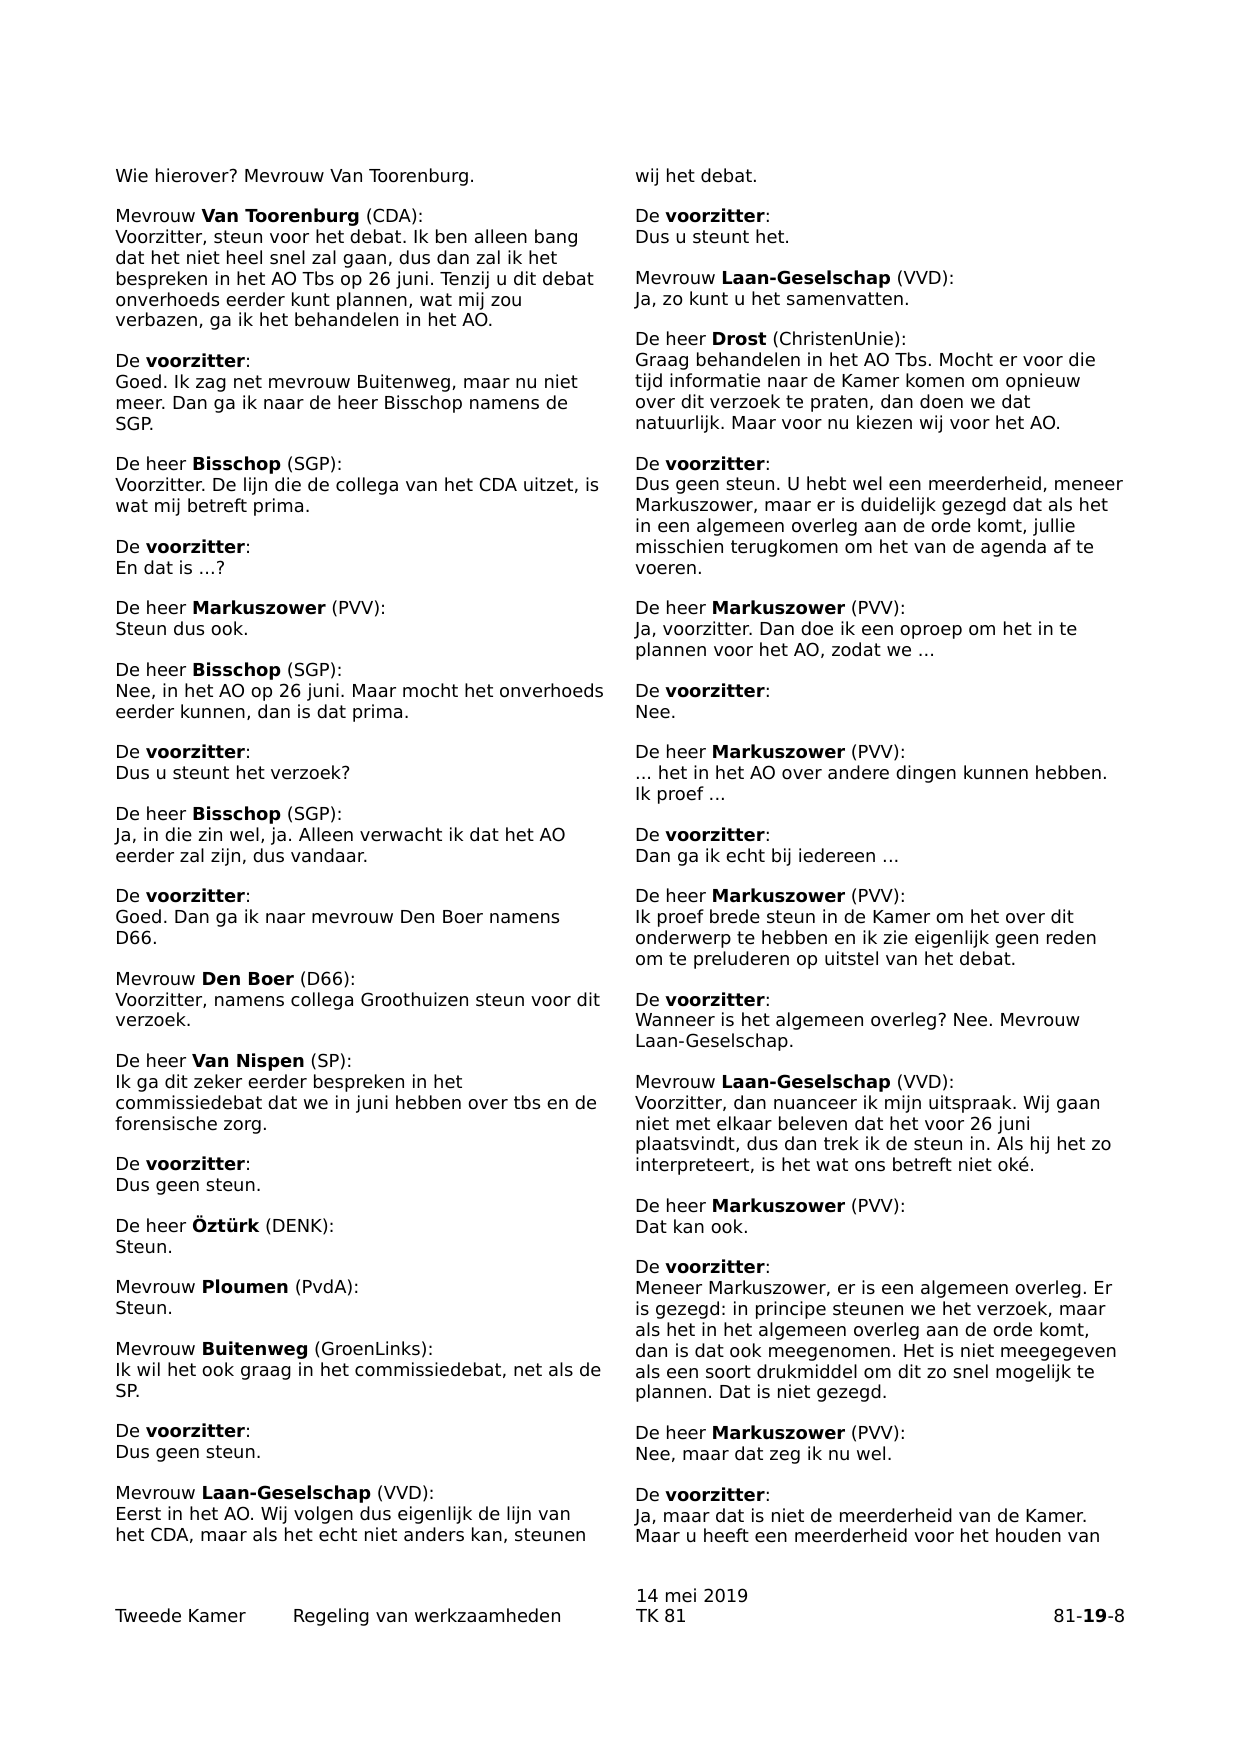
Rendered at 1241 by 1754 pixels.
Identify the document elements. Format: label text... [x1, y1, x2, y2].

text Steun dus ook. [115, 619, 605, 640]
text ... het in het AO over andere dingen kunnen hebben. Ik proef ... [635, 763, 1125, 804]
text Goed. Dan ga ik naar mevrouw Den Boer namens D66. [115, 907, 605, 948]
text Ja, zo kunt u het samenvatten. [635, 288, 1125, 309]
text Eerst in het AO. Wij volgen dus eigenlijk de lijn van het CDA, maar als het echt niet anders kan, steunen [115, 1503, 605, 1545]
text De voorzitter: [635, 1485, 1125, 1505]
text Dus u steunt het. [635, 227, 1125, 248]
text Mevrouw Van Toorenburg (CDA): [115, 206, 605, 227]
text Steun. [115, 1236, 605, 1257]
text Mevrouw Laan-Geselschap (VVD): [635, 268, 1125, 288]
text De voorzitter: [635, 206, 1125, 227]
text wij het debat. [635, 165, 1125, 186]
text Mevrouw Laan-Geselschap (VVD): [115, 1483, 605, 1503]
text Mevrouw Den Boer (D66): [115, 968, 605, 989]
text Dan ga ik echt bij iedereen ... [635, 845, 1125, 866]
text En dat is ...? [115, 557, 605, 578]
text De voorzitter: [115, 537, 605, 557]
text Goed. Ik zag net mevrouw Buitenweg, maar nu niet meer. Dan ga ik naar de heer Bisschop namens de SGP. [115, 372, 605, 434]
text Nee. [635, 701, 1125, 722]
text De voorzitter: [115, 351, 605, 372]
text De voorzitter: [115, 1421, 605, 1442]
text De voorzitter: [635, 989, 1125, 1010]
text Nee, maar dat zeg ik nu wel. [635, 1444, 1125, 1465]
text Dus geen steun. U hebt wel een meerderheid, meneer Markuszower, maar er is duidelijk gezegd dat als het in een algemeen overleg aan de orde komt, jullie misschien terugkomen om het van de agenda af te voeren. [635, 474, 1125, 578]
text De heer Drost (ChristenUnie): [635, 329, 1125, 350]
text De heer Markuszower (PVV): [635, 598, 1125, 619]
text Mevrouw Buitenweg (GroenLinks): [115, 1339, 605, 1359]
text Nee, in het AO op 26 juni. Maar mocht het onverhoeds eerder kunnen, dan is dat prima. [115, 681, 605, 722]
text Ja, maar dat is niet de meerderheid van de Kamer. Maar u heeft een meerderheid voor het houden van [635, 1505, 1125, 1547]
text Dus geen steun. [115, 1442, 605, 1463]
text De heer Markuszower (PVV): [635, 1196, 1125, 1217]
text Ja, in die zin wel, ja. Alleen verwacht ik dat het AO eerder zal zijn, dus vandaar. [115, 824, 605, 866]
text Mevrouw Ploumen (PvdA): [115, 1277, 605, 1298]
text Ik proef brede steun in de Kamer om het over dit onderwerp te hebben en ik zie eigenlijk geen reden om te preluderen op uitstel van het debat. [635, 907, 1125, 969]
text Ik ga dit zeker eerder bespreken in het commissiedebat dat we in juni hebben over tbs en de forensische zorg. [115, 1072, 605, 1134]
text De voorzitter: [635, 1257, 1125, 1278]
text De voorzitter: [635, 681, 1125, 701]
text De heer Markuszower (PVV): [115, 598, 605, 619]
text De voorzitter: [635, 824, 1125, 845]
text Wanneer is het algemeen overleg? Nee. Mevrouw Laan-Geselschap. [635, 1010, 1125, 1052]
text De heer Markuszower (PVV): [635, 1423, 1125, 1444]
text De voorzitter: [115, 886, 605, 907]
text De heer Markuszower (PVV): [635, 742, 1125, 763]
text Voorzitter, steun voor het debat. Ik ben alleen bang dat het niet heel snel zal gaan, dus dan zal ik het bespreken in het AO Tbs op 26 juni. Tenzij u dit debat onverhoeds eerder kunt plannen, wat mij zou verbazen, ga ik het behandelen in het AO. [115, 227, 605, 331]
text De voorzitter: [115, 1154, 605, 1175]
text Voorzitter, namens collega Groothuizen steun voor dit verzoek. [115, 989, 605, 1031]
text Wie hierover? Mevrouw Van Toorenburg. [115, 165, 605, 186]
text Dus geen steun. [115, 1175, 605, 1196]
text Dus u steunt het verzoek? [115, 763, 605, 784]
text De voorzitter: [115, 742, 605, 763]
text De heer Bisschop (SGP): [115, 454, 605, 475]
text De heer Markuszower (PVV): [635, 886, 1125, 907]
text Ik wil het ook graag in het commissiedebat, net als de SP. [115, 1359, 605, 1401]
text Voorzitter. De lijn die de collega van het CDA uitzet, is wat mij betreft prima. [115, 475, 605, 517]
text Mevrouw Laan-Geselschap (VVD): [635, 1072, 1125, 1092]
text Steun. [115, 1298, 605, 1319]
text De voorzitter: [635, 453, 1125, 474]
text Ja, voorzitter. Dan doe ik een oproep om het in te plannen voor het AO, zodat we ... [635, 619, 1125, 661]
text De heer Öztürk (DENK): [115, 1216, 605, 1236]
text Dat kan ook. [635, 1217, 1125, 1237]
text De heer Bisschop (SGP): [115, 660, 605, 681]
text De heer Bisschop (SGP): [115, 804, 605, 824]
text Voorzitter, dan nuanceer ik mijn uitspraak. Wij gaan niet met elkaar beleven dat het voor 26 juni plaatsvindt, dus dan trek ik de steun in. Als hij het zo interpreteert, is het wat ons betreft niet oké. [635, 1092, 1125, 1176]
text De heer Van Nispen (SP): [115, 1051, 605, 1072]
text Graag behandelen in het AO Tbs. Mocht er voor die tijd informatie naar de Kamer komen om opnieuw over dit verzoek te praten, dan doen we dat natuurlijk. Maar voor nu kiezen wij voor het AO. [635, 350, 1125, 433]
text Meneer Markuszower, er is een algemeen overleg. Er is gezegd: in principe steunen we het verzoek, maar als het in het algemeen overleg aan de orde komt, dan is dat ook meegenomen. Het is niet meegegeven als een soort drukmiddel om dit zo snel mogelijk te plannen. Dat is niet gezegd. [635, 1278, 1125, 1403]
